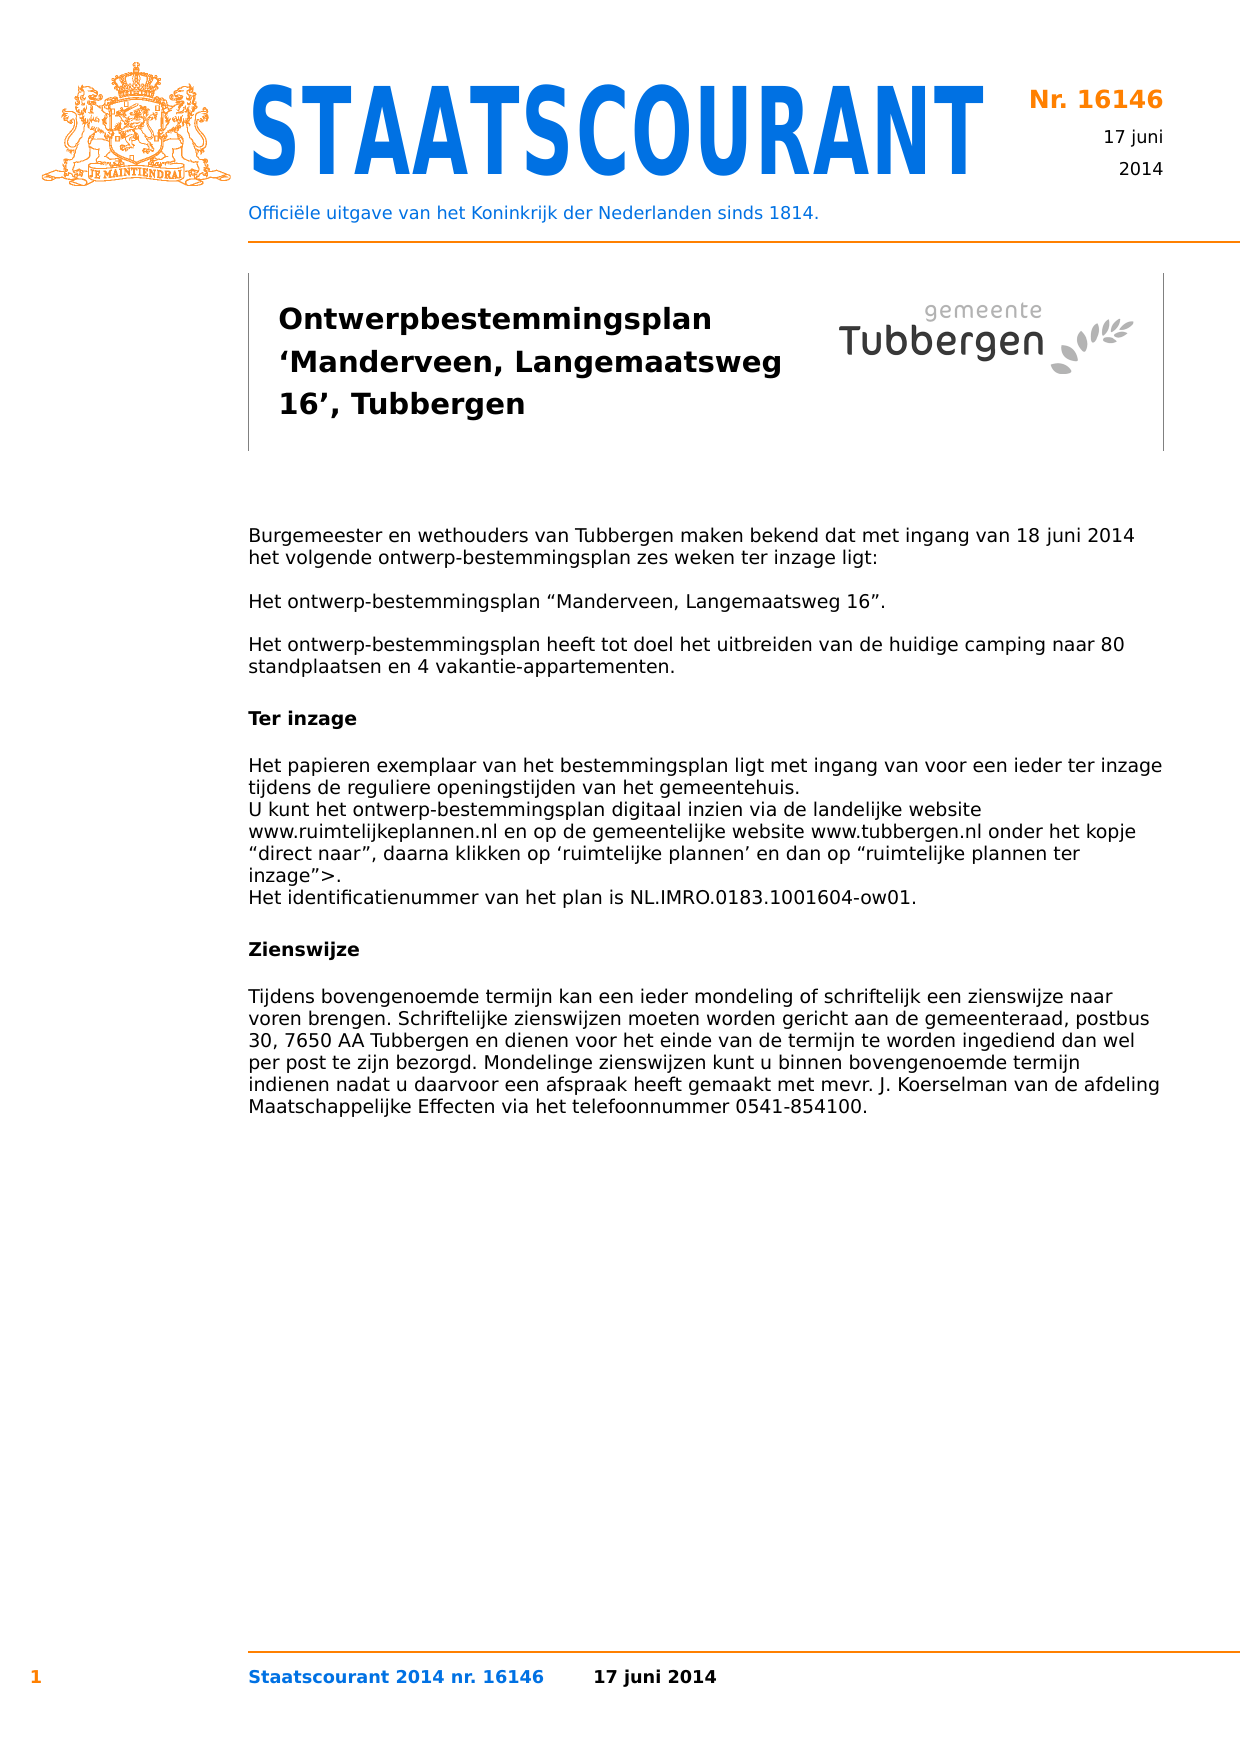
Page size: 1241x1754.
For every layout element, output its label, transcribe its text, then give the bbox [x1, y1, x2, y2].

subtitle Zienswijze [248, 939, 1163, 961]
text Het ontwerp-bestemmingsplan “Manderveen, Langemaatsweg 16”. [248, 591, 1163, 612]
text Het papieren exemplaar van het bestemmingsplan ligt met ingang van voor een ieder ter inzage tijdens de reguliere openingstijden van het gemeentehuis. [248, 755, 1163, 799]
picture [838, 302, 1134, 374]
table_cell 17 juni [998, 121, 1240, 153]
table_header Nr. 16146 [998, 62, 1240, 121]
text Burgemeester en wethouders van Tubbergen maken bekend dat met ingang van 18 juni 2014 het volgende ontwerp-bestemmingsplan zes weken ter inzage ligt: [248, 525, 1163, 569]
table_header [25, 62, 248, 241]
text Het identificatienummer van het plan is NL.IMRO.0183.1001604-ow01. [248, 887, 1163, 909]
text Tijdens bovengenoemde termijn kan een ieder mondeling of schriftelijk een zienswijze naar voren brengen. Schriftelijke zienswijzen moeten worden gericht aan de gemeenteraad, postbus 30, 7650 AA Tubbergen en dienen voor het einde van de termijn te worden ingediend dan wel per post te zijn bezorgd. Mondelinge zienswijzen kunt u binnen bovengenoemde termijn indienen nadat u daarvoor een afspraak heeft gemaakt met mevr. J. Koerselman van de afdeling Maatschappelijke Effecten via het telefoonnummer 0541-854100. [248, 986, 1163, 1118]
table_cell 2014 [998, 153, 1240, 203]
table_cell Officiële uitgave van het Koninkrijk der Nederlanden sinds 1814. [248, 203, 1240, 241]
subtitle Ontwerpbestemmingsplan ‘Manderveen, Langemaatsweg 16’, Tubbergen [249, 273, 1163, 451]
text Het ontwerp-bestemmingsplan heeft tot doel het uitbreiden van de huidige camping naar 80 standplaatsen en 4 vakantie-appartementen. [248, 634, 1163, 678]
picture [41, 62, 231, 186]
subtitle Ter inzage [248, 708, 1163, 730]
text U kunt het ontwerp-bestemmingsplan digitaal inzien via de landelijke website www.ruimtelijkeplannen.nl en op de gemeentelijke website www.tubbergen.nl onder het kopje “direct naar”, daarna klikken op ‘ruimtelijke plannen’ en dan op “ruimtelijke plannen ter inzage”>. [248, 799, 1163, 887]
table_header STAATSCOURANT [248, 62, 998, 203]
